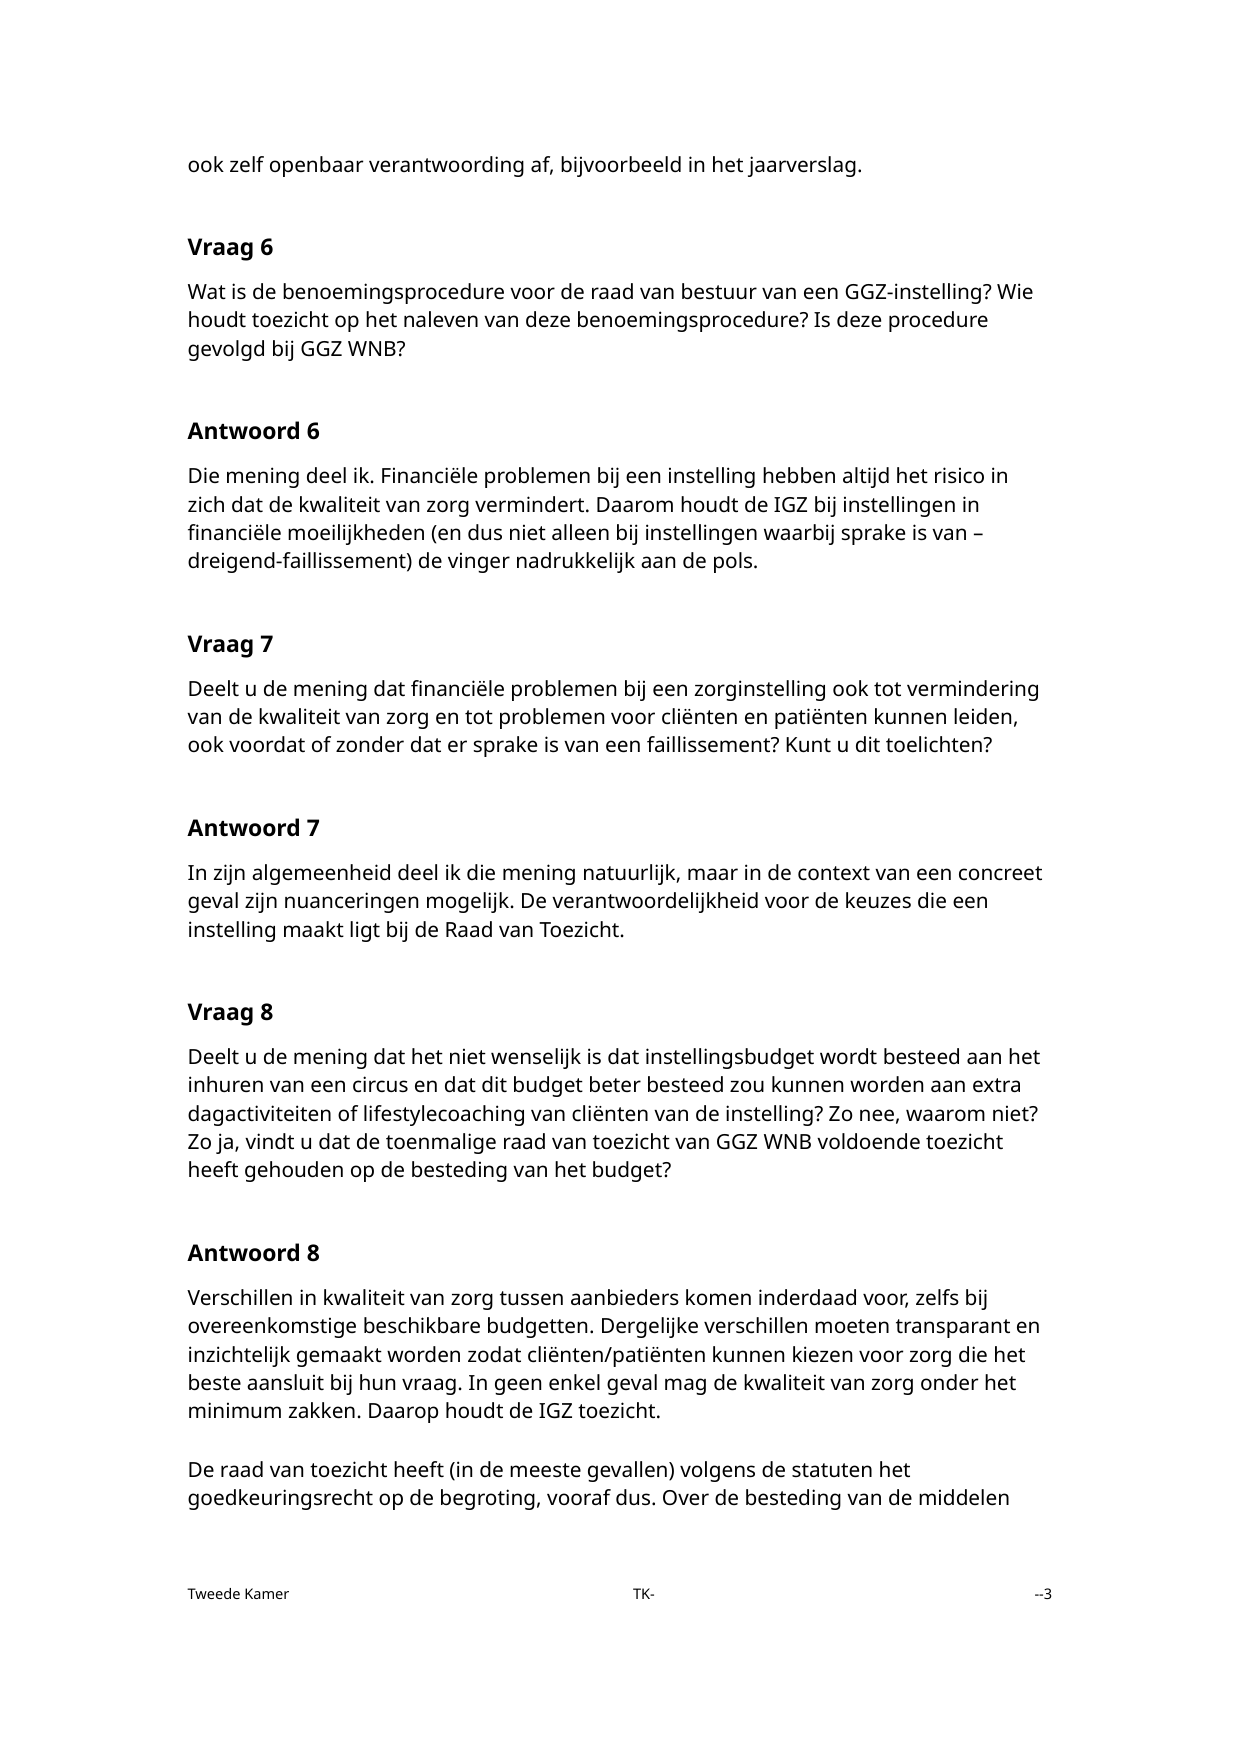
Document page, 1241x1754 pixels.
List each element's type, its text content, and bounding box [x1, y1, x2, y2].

subtitle Vraag 6 [187, 231, 1053, 262]
subtitle Vraag 7 [187, 627, 1053, 659]
text In zijn algemeenheid deel ik die mening natuurlijk, maar in de context van een concreet geval zijn nuanceringen mogelijk. De verantwoordelijkheid voor de keuzes die een instelling maakt ligt bij de Raad van Toezicht. [187, 858, 1053, 943]
text Verschillen in kwaliteit van zorg tussen aanbieders komen inderdaad voor, zelfs bij overeenkomstige beschikbare budgetten. Dergelijke verschillen moeten transparant en inzichtelijk gemaakt worden zodat cliënten/patiënten kunnen kiezen voor zorg die het beste aansluit bij hun vraag. In geen enkel geval mag de kwaliteit van zorg onder het minimum zakken. Daarop houdt de IGZ toezicht. [187, 1283, 1053, 1425]
subtitle Vraag 8 [187, 996, 1053, 1027]
text Die mening deel ik. Financiële problemen bij een instelling hebben altijd het risico in zich dat de kwaliteit van zorg vermindert. Daarom houdt de IGZ bij instellingen in financiële moeilijkheden (en dus niet alleen bij instellingen waarbij sprake is van – dreigend-faillissement) de vinger nadrukkelijk aan de pols. [187, 461, 1053, 575]
subtitle Antwoord 7 [187, 812, 1053, 843]
text Deelt u de mening dat financiële problemen bij een zorginstelling ook tot vermindering van de kwaliteit van zorg en tot problemen voor cliënten en patiënten kunnen leiden, ook voordat of zonder dat er sprake is van een faillissement? Kunt u dit toelichten? [187, 674, 1053, 759]
text Wat is de benoemingsprocedure voor de raad van bestuur van een GGZ-instelling? Wie houdt toezicht op het naleven van deze benoemingsprocedure? Is deze procedure gevolgd bij GGZ WNB? [187, 277, 1053, 362]
subtitle Antwoord 8 [187, 1237, 1053, 1268]
text De raad van toezicht heeft (in de meeste gevallen) volgens de statuten het goedkeuringsrecht op de begroting, vooraf dus. Over de besteding van de middelen [187, 1455, 1053, 1512]
text Deelt u de mening dat het niet wenselijk is dat instellingsbudget wordt besteed aan het inhuren van een circus en dat dit budget beter besteed zou kunnen worden aan extra dagactiviteiten of lifestylecoaching van cliënten van de instelling? Zo nee, waarom niet? Zo ja, vindt u dat de toenmalige raad van toezicht van GGZ WNB voldoende toezicht heeft gehouden op de besteding van het budget? [187, 1042, 1053, 1184]
text ook zelf openbaar verantwoording af, bijvoorbeeld in het jaarverslag. [187, 150, 1053, 178]
subtitle Antwoord 6 [187, 415, 1053, 446]
